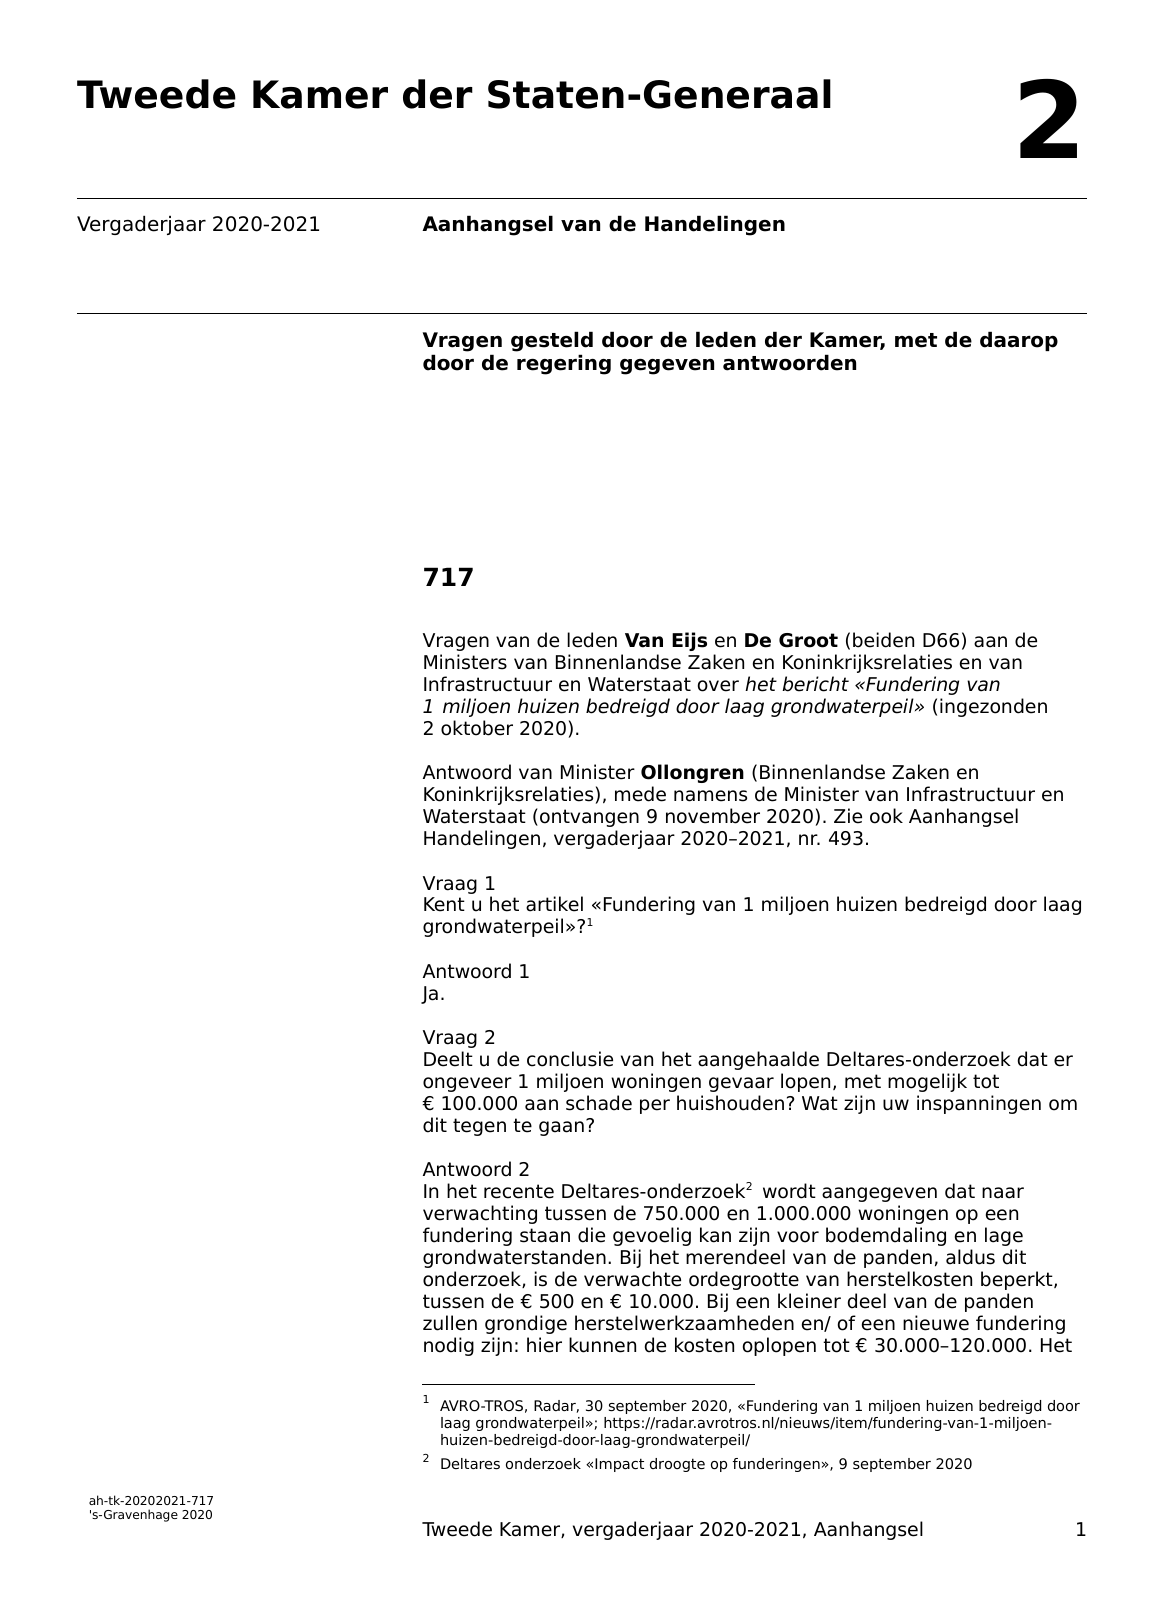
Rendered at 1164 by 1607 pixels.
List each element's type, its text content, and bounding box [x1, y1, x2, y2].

text Vraag 1 [422, 872, 1087, 894]
table_cell [77, 314, 422, 375]
text In het recente Deltares-onderzoek wordt aangegeven dat naar verwachting tussen de 750.000 en 1.000.000 woningen op een fundering staan die gevoelig kan zijn voor bodemdaling en lage grondwaterstanden. Bij het merendeel van de panden, aldus dit onderzoek, is de verwachte ordegrootte van herstelkosten beperkt, tussen de € 500 en € 10.000. Bij een kleiner deel van de panden zullen grondige herstelwerkzaamheden en/ of een nieuwe fundering nodig zijn: hier kunnen de kosten oplopen tot € 30.000–120.000. Het [422, 1181, 1087, 1357]
text Antwoord 2 [422, 1159, 1087, 1181]
text Ja. [422, 982, 1087, 1004]
table_cell Vragen gesteld door de leden der Kamer, met de daarop door de regering gegeven antwoorden [422, 314, 1087, 375]
text Vraag 2 [422, 1027, 1087, 1049]
text Antwoord 1 [422, 961, 1087, 982]
text AVRO-TROS, Radar, 30 september 2020, «Fundering van 1 miljoen huizen bedreigd door laag grondwaterpeil»; https://radar.avrotros.nl/nieuws/item/fundering-van-1-miljoen-huizen-bedreigd-door-laag-grondwaterpeil/ [422, 1393, 1087, 1449]
table_header Tweede Kamer der Staten-Generaal [77, 59, 886, 198]
text Antwoord van Minister Ollongren (Binnenlandse Zaken en Koninkrijksrelaties), mede namens de Minister van Infrastructuur en Waterstaat (ontvangen 9 november 2020). Zie ook Aanhangsel Handelingen, vergaderjaar 2020–2021, nr. 493. [422, 762, 1087, 850]
text Deltares onderzoek «Impact droogte op funderingen», 9 september 2020 [422, 1452, 1087, 1474]
text 717 [422, 563, 1087, 592]
table_cell Aanhangsel van de Handelingen [422, 199, 1087, 313]
table_header 2 [886, 59, 1087, 198]
text ah-tk-20202021-717 [88, 1494, 323, 1508]
table_cell Vergaderjaar 2020-2021 [77, 199, 422, 313]
text Deelt u de conclusie van het aangehaalde Deltares-onderzoek dat er ongeveer 1 miljoen woningen gevaar lopen, met mogelijk tot € 100.000 aan schade per huishouden? Wat zijn uw inspanningen om dit tegen te gaan? [422, 1049, 1087, 1137]
text Vragen van de leden Van Eijs en De Groot (beiden D66) aan de Ministers van Binnenlandse Zaken en Koninkrijksrelaties en van Infrastructuur en Waterstaat over het bericht «Fundering van 1 miljoen huizen bedreigd door laag grondwaterpeil» (ingezonden 2 oktober 2020). [422, 630, 1087, 740]
text Kent u het artikel «Fundering van 1 miljoen huizen bedreigd door laag grondwaterpeil»? [422, 894, 1087, 938]
text 's-Gravenhage 2020 [88, 1508, 323, 1522]
